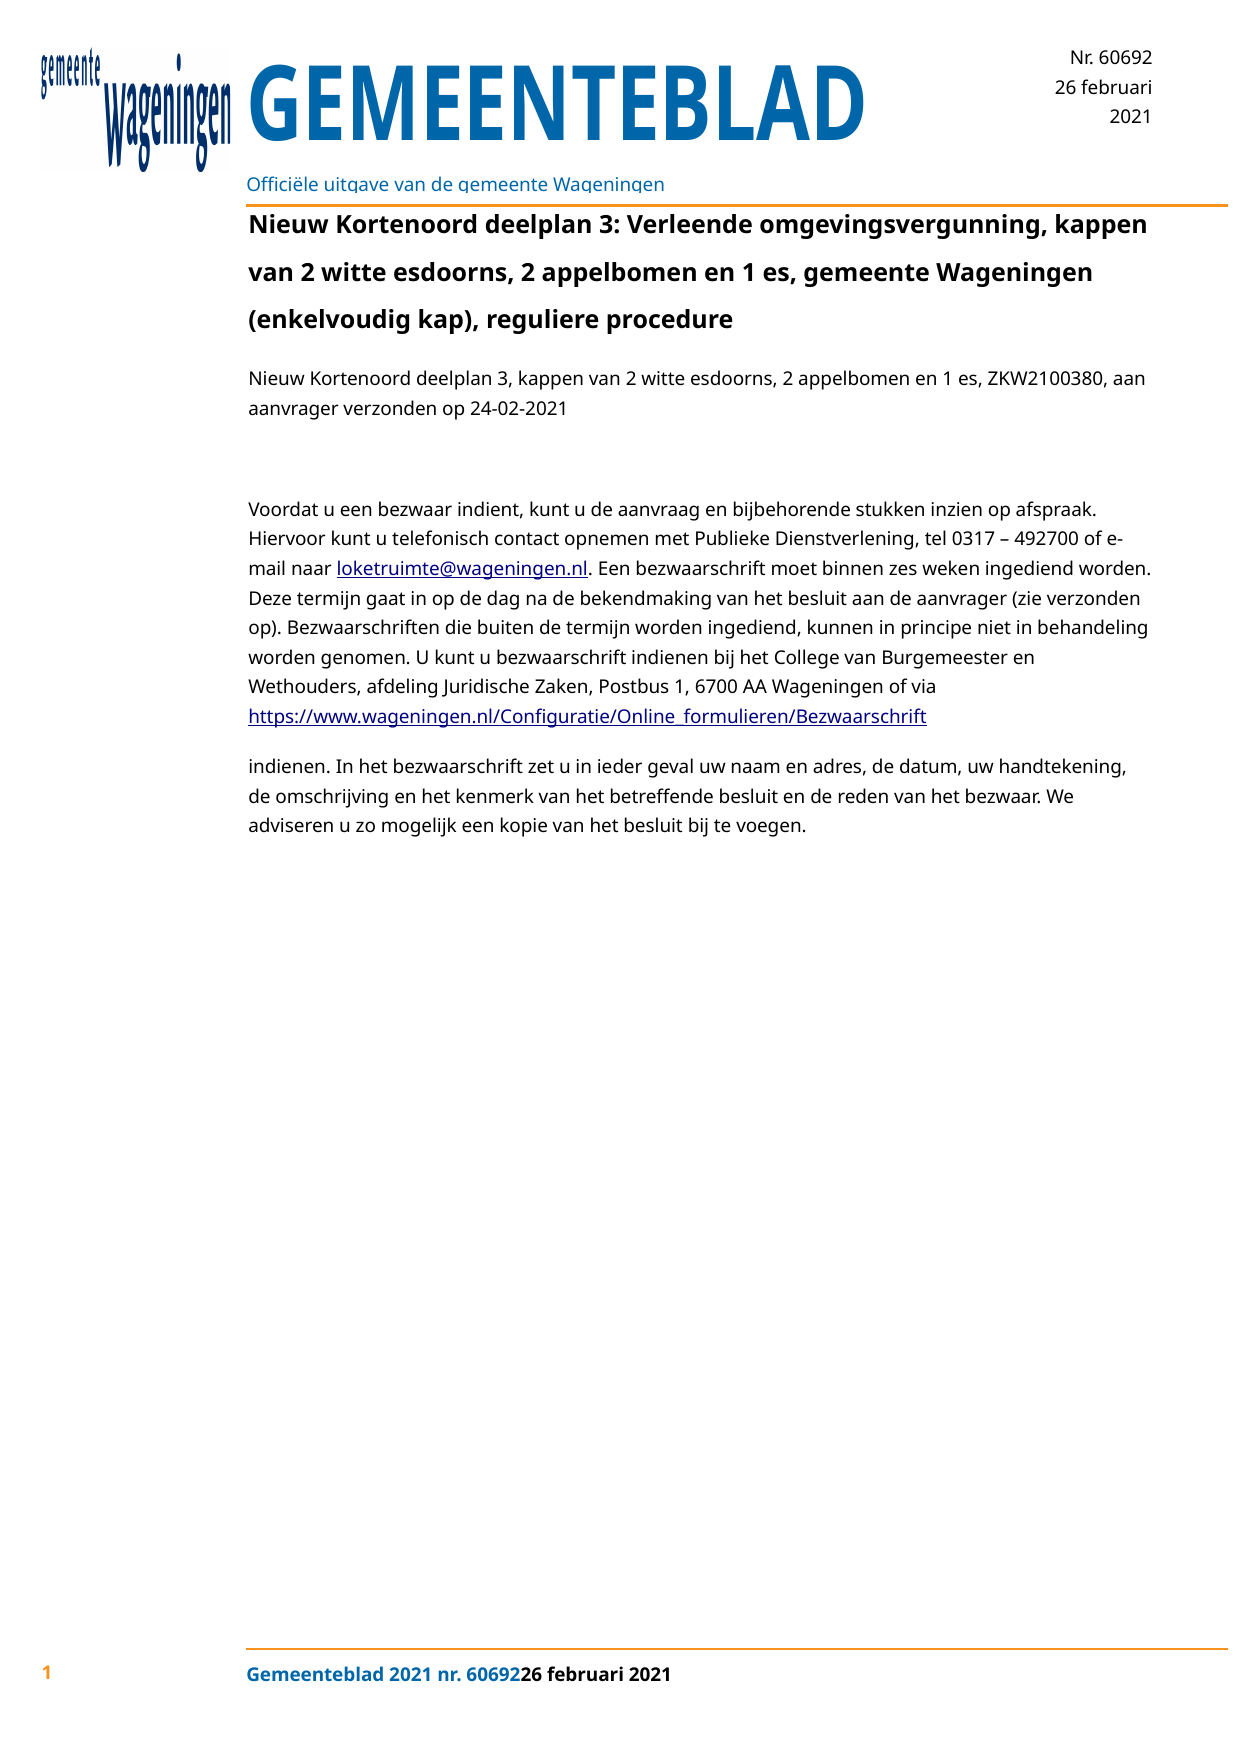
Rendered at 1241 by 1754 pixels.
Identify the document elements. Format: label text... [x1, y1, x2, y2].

text Nieuw Kortenoord deelplan 3, kappen van 2 witte esdoorns, 2 appelbomen en 1 es, ZKW2100380, aan aanvrager verzonden op 24-02-2021 [248, 366, 1152, 421]
text Nieuw Kortenoord deelplan 3: Verleende omgevingsvergunning, kappen van 2 witte esdoorns, 2 appelbomen en 1 es, gemeente Wageningen (enkelvoudig kap), reguliere procedure [248, 207, 1152, 336]
picture [41, 47, 231, 172]
text indienen. In het bezwaarschrift zet u in ieder geval uw naam en adres, de datum, uw handtekening, de omschrijving en het kenmerk van het betreffende besluit en de reden van het bezwaar. We adviseren u zo mogelijk een kopie van het besluit bij te voegen. [248, 753, 1152, 838]
text Voordat u een bezwaar indient, kunt u de aanvraag en bijbehorende stukken inzien op afspraak. Hiervoor kunt u telefonisch contact opnemen met Publieke Dienstverlening, tel 0317 – 492700 of e-mail naar loketruimte@wageningen.nl. Een bezwaarschrift moet binnen zes weken ingediend worden. Deze termijn gaat in op de dag na de bekendmaking van het besluit aan de aanvrager (zie verzonden op). Bezwaarschriften die buiten de termijn worden ingediend, kunnen in principe niet in behandeling worden genomen. U kunt u bezwaarschrift indienen bij het College van Burgemeester en Wethouders, afdeling Juridische Zaken, Postbus 1, 6700 AA Wageningen of via https://www.wageningen.nl/Configuratie/Online_formulieren/Bezwaarschrift [248, 496, 1152, 729]
